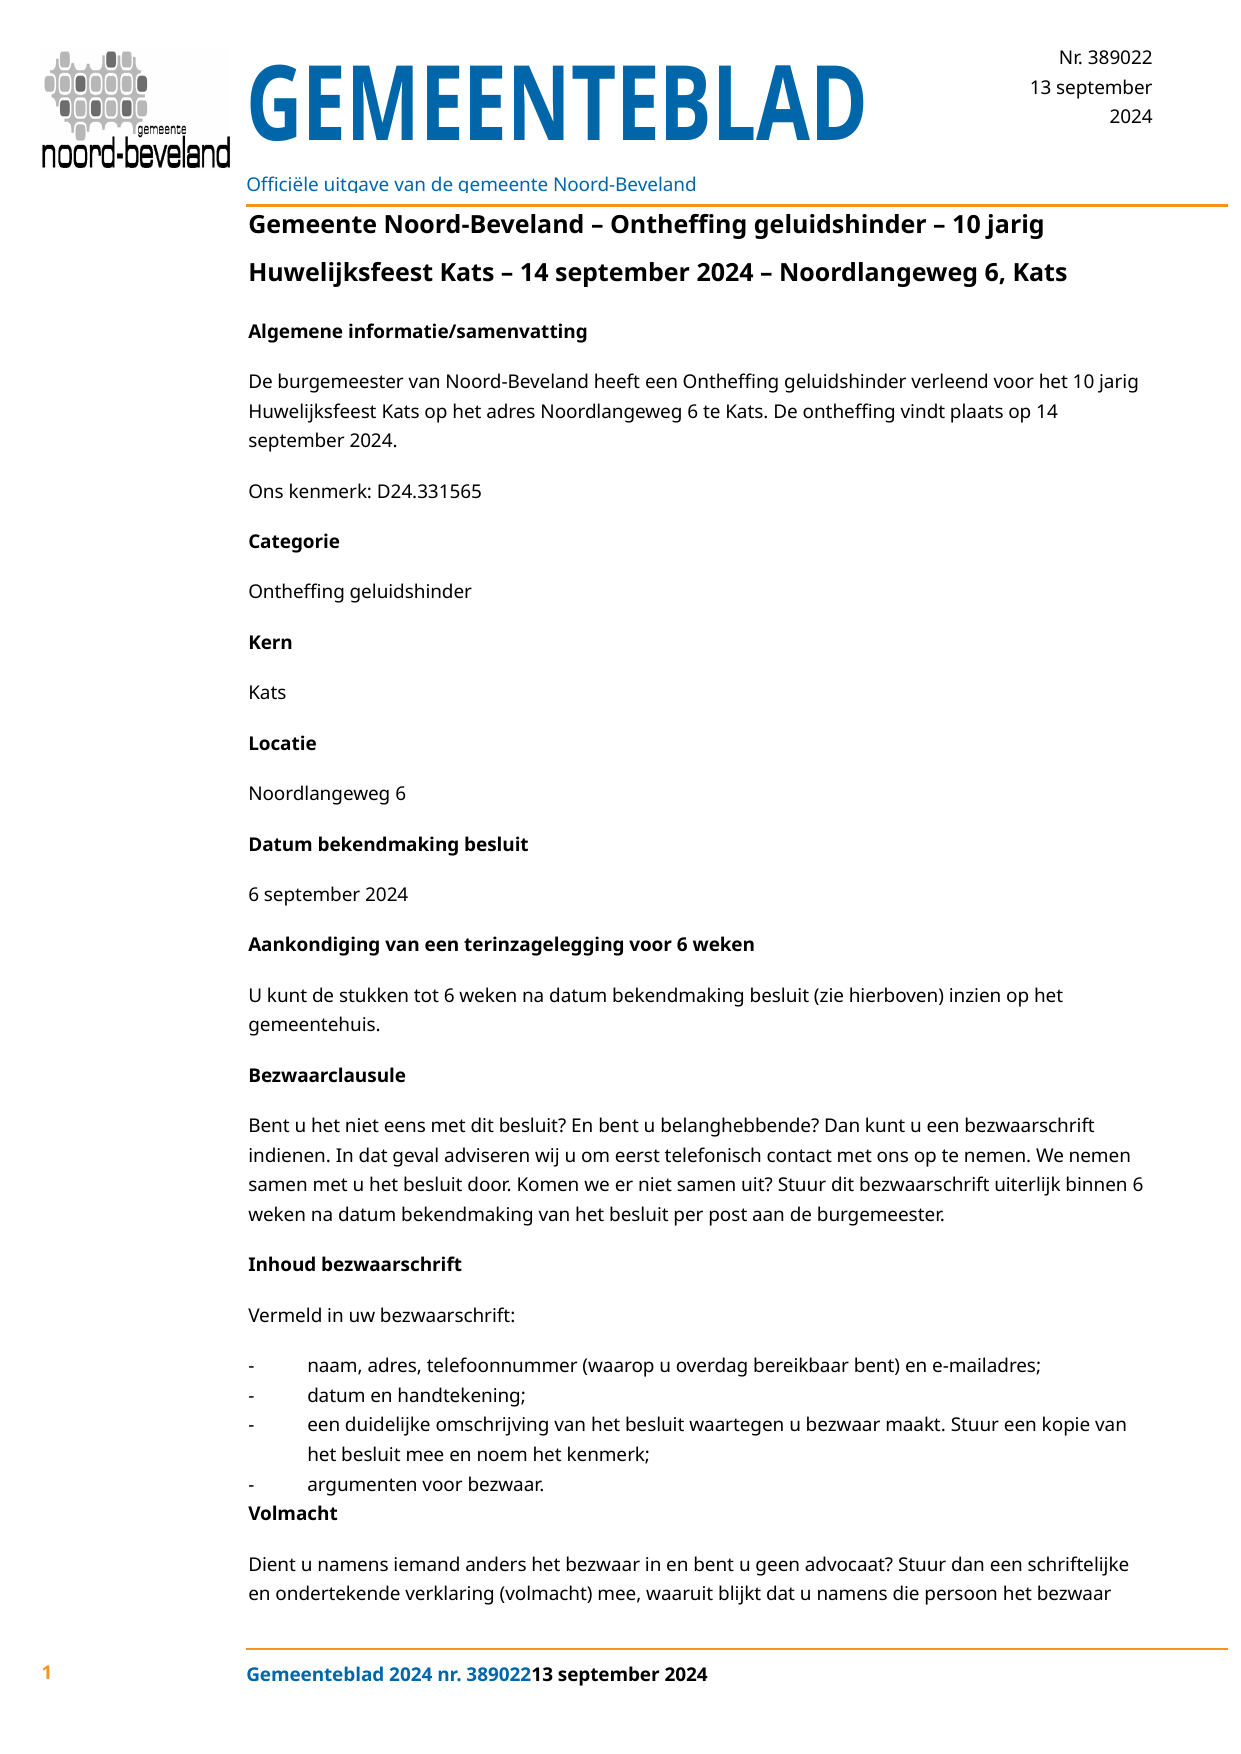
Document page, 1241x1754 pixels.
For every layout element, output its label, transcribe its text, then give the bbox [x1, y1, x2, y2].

text Kern [248, 629, 1152, 655]
text 6 september 2024 [248, 881, 1152, 907]
text Kats [248, 679, 1152, 705]
list naam, adres, telefoonnummer (waarop u overdag bereikbaar bent) en e-mailadres; [248, 1352, 1152, 1378]
picture [41, 47, 231, 172]
text Categorie [248, 528, 1152, 554]
text Inhoud bezwaarschrift [248, 1252, 1152, 1277]
list een duidelijke omschrijving van het besluit waartegen u bezwaar maakt. Stuur een kopie van het besluit mee en noem het kenmerk; [248, 1412, 1152, 1467]
text Vermeld in uw bezwaarschrift: [248, 1302, 1152, 1328]
text De burgemeester van Noord-Beveland heeft een Ontheffing geluidshinder verleend voor het 10 jarig Huwelijksfeest Kats op het adres Noordlangeweg 6 te Kats. De ontheffing vindt plaats op 14 september 2024. [248, 368, 1152, 453]
text Aankondiging van een terinzagelegging voor 6 weken [248, 932, 1152, 957]
text Gemeente Noord-Beveland – Ontheffing geluidshinder – 10 jarig Huwelijksfeest Kats – 14 september 2024 – Noordlangeweg 6, Kats [248, 207, 1152, 288]
text Volmacht [248, 1500, 1152, 1526]
text Ons kenmerk: D24.331565 [248, 478, 1152, 504]
text Datum bekendmaking besluit [248, 831, 1152, 857]
text Dient u namens iemand anders het bezwaar in en bent u geen advocaat? Stuur dan een schriftelijke en ondertekende verklaring (volmacht) mee, waaruit blijkt dat u namens die persoon het bezwaar [248, 1551, 1152, 1606]
text Algemene informatie/samenvatting [248, 318, 1152, 344]
text Locatie [248, 730, 1152, 756]
text U kunt de stukken tot 6 weken na datum bekendmaking besluit (zie hierboven) inzien op het gemeentehuis. [248, 982, 1152, 1037]
list datum en handtekening; [248, 1382, 1152, 1408]
text Bezwaarclausule [248, 1062, 1152, 1088]
text Bent u het niet eens met dit besluit? En bent u belanghebbende? Dan kunt u een bezwaarschrift indienen. In dat geval adviseren wij u om eerst telefonisch contact met ons op te nemen. We nemen samen met u het besluit door. Komen we er niet samen uit? Stuur dit bezwaarschrift uiterlijk binnen 6 weken na datum bekendmaking van het besluit per post aan de burgemeester. [248, 1112, 1152, 1227]
text Ontheffing geluidshinder [248, 579, 1152, 604]
list argumenten voor bezwaar. [248, 1471, 1152, 1497]
text Noordlangeweg 6 [248, 780, 1152, 806]
